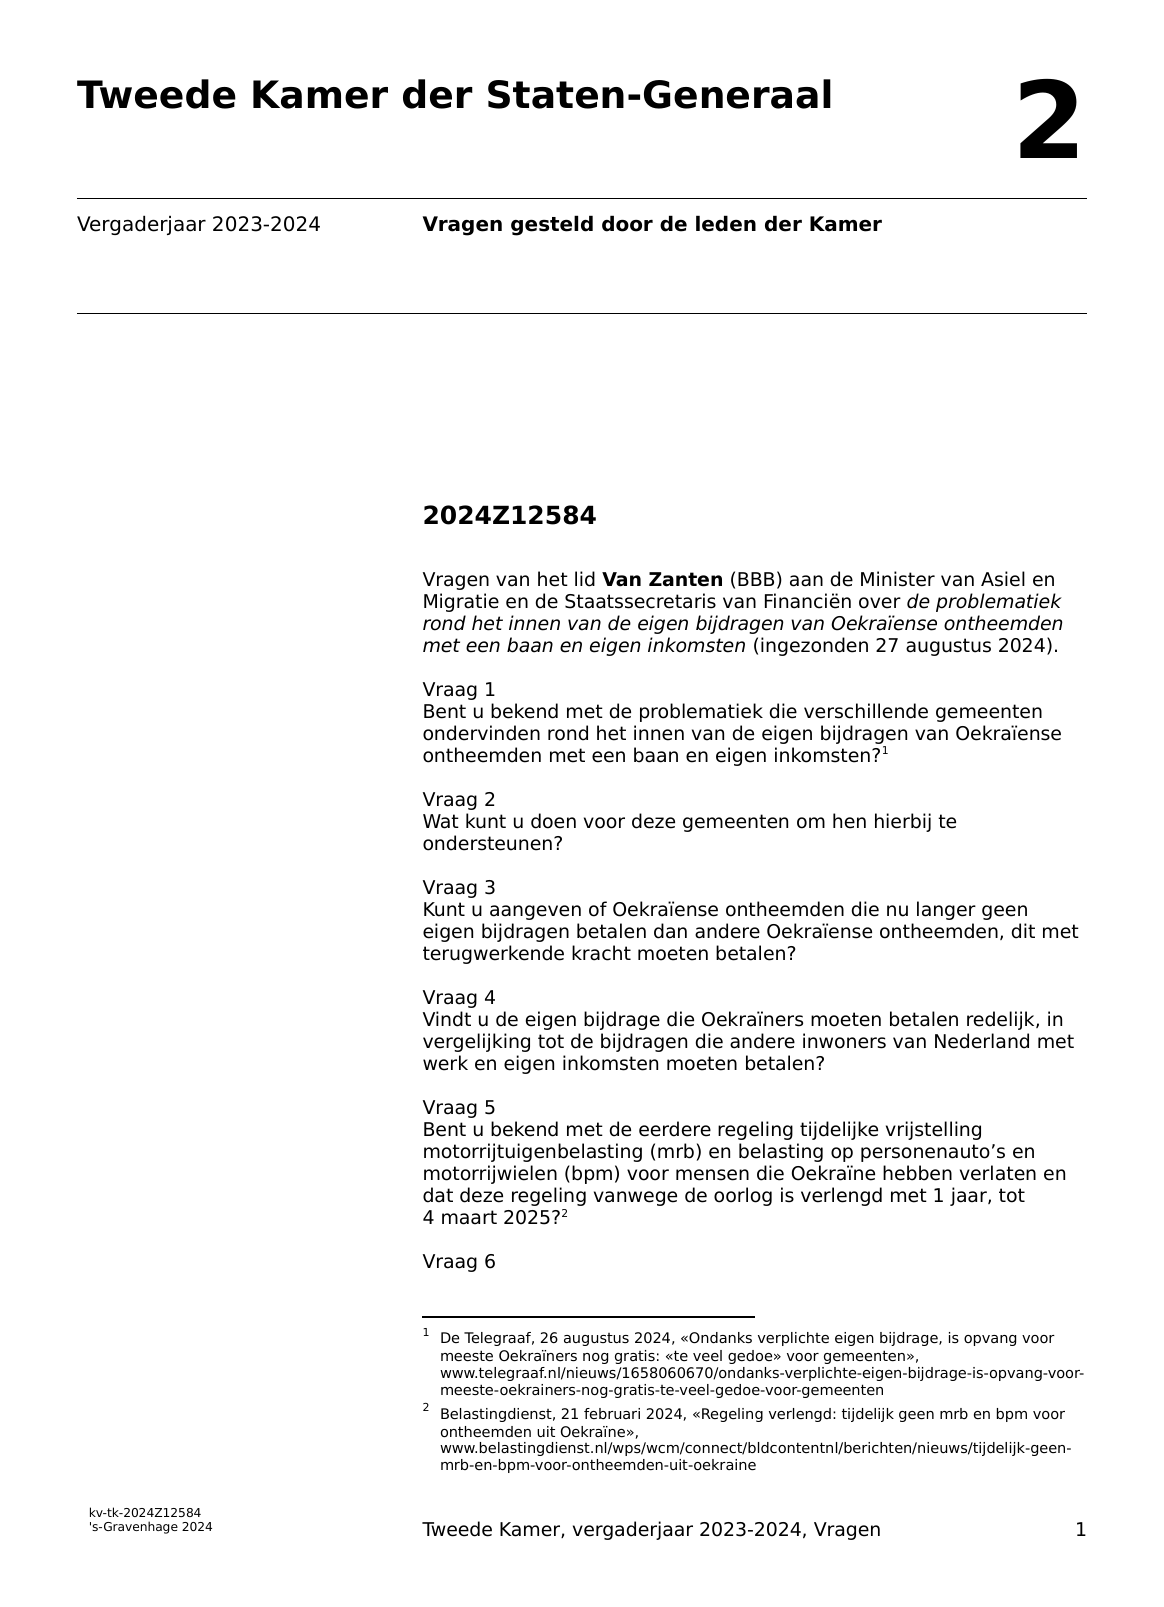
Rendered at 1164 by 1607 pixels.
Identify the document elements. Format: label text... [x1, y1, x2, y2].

text Belastingdienst, 21 februari 2024, «Regeling verlengd: tijdelijk geen mrb en bpm voor ontheemden uit Oekraïne», www.belastingdienst.nl/wps/wcm/connect/bldcontentnl/berichten/nieuws/tijdelijk-geen-mrb-en-bpm-voor-ontheemden-uit-oekraine [422, 1402, 1087, 1474]
text De Telegraaf, 26 augustus 2024, «Ondanks verplichte eigen bijdrage, is opvang voor meeste Oekraïners nog gratis: «te veel gedoe» voor gemeenten», www.telegraaf.nl/nieuws/1658060670/ondanks-verplichte-eigen-bijdrage-is-opvang-voor-meeste-oekrainers-nog-gratis-te-veel-gedoe-voor-gemeenten [422, 1326, 1087, 1399]
text 2024Z12584 [422, 501, 1087, 531]
table_cell Vragen gesteld door de leden der Kamer [422, 199, 1087, 313]
text Kunt u aangeven of Oekraïense ontheemden die nu langer geen eigen bijdragen betalen dan andere Oekraïense ontheemden, dit met terugwerkende kracht moeten betalen? [422, 899, 1087, 965]
text Vindt u de eigen bijdrage die Oekraïners moeten betalen redelijk, in vergelijking tot de bijdragen die andere inwoners van Nederland met werk en eigen inkomsten moeten betalen? [422, 1009, 1087, 1075]
text Vraag 6 [422, 1251, 1087, 1273]
text Vraag 2 [422, 789, 1087, 811]
text Wat kunt u doen voor deze gemeenten om hen hierbij te ondersteunen? [422, 811, 1087, 855]
table_header 2 [886, 59, 1087, 198]
table_cell Vergaderjaar 2023-2024 [77, 199, 422, 313]
text Vraag 3 [422, 877, 1087, 899]
text Bent u bekend met de problematiek die verschillende gemeenten ondervinden rond het innen van de eigen bijdragen van Oekraïense ontheemden met een baan en eigen inkomsten? [422, 701, 1087, 767]
text Vraag 1 [422, 679, 1087, 701]
table_header Tweede Kamer der Staten-Generaal [77, 59, 886, 198]
text Bent u bekend met de eerdere regeling tijdelijke vrijstelling motorrijtuigenbelasting (mrb) en belasting op personenauto’s en motorrijwielen (bpm) voor mensen die Oekraïne hebben verlaten en dat deze regeling vanwege de oorlog is verlengd met 1 jaar, tot 4 maart 2025? [422, 1119, 1087, 1229]
text kv-tk-2024Z12584 [88, 1506, 323, 1520]
text Vragen van het lid Van Zanten (BBB) aan de Minister van Asiel en Migratie en de Staatssecretaris van Financiën over de problematiek rond het innen van de eigen bijdragen van Oekraïense ontheemden met een baan en eigen inkomsten (ingezonden 27 augustus 2024). [422, 569, 1087, 657]
text 's-Gravenhage 2024 [88, 1520, 323, 1534]
text Vraag 5 [422, 1097, 1087, 1119]
text Vraag 4 [422, 987, 1087, 1009]
